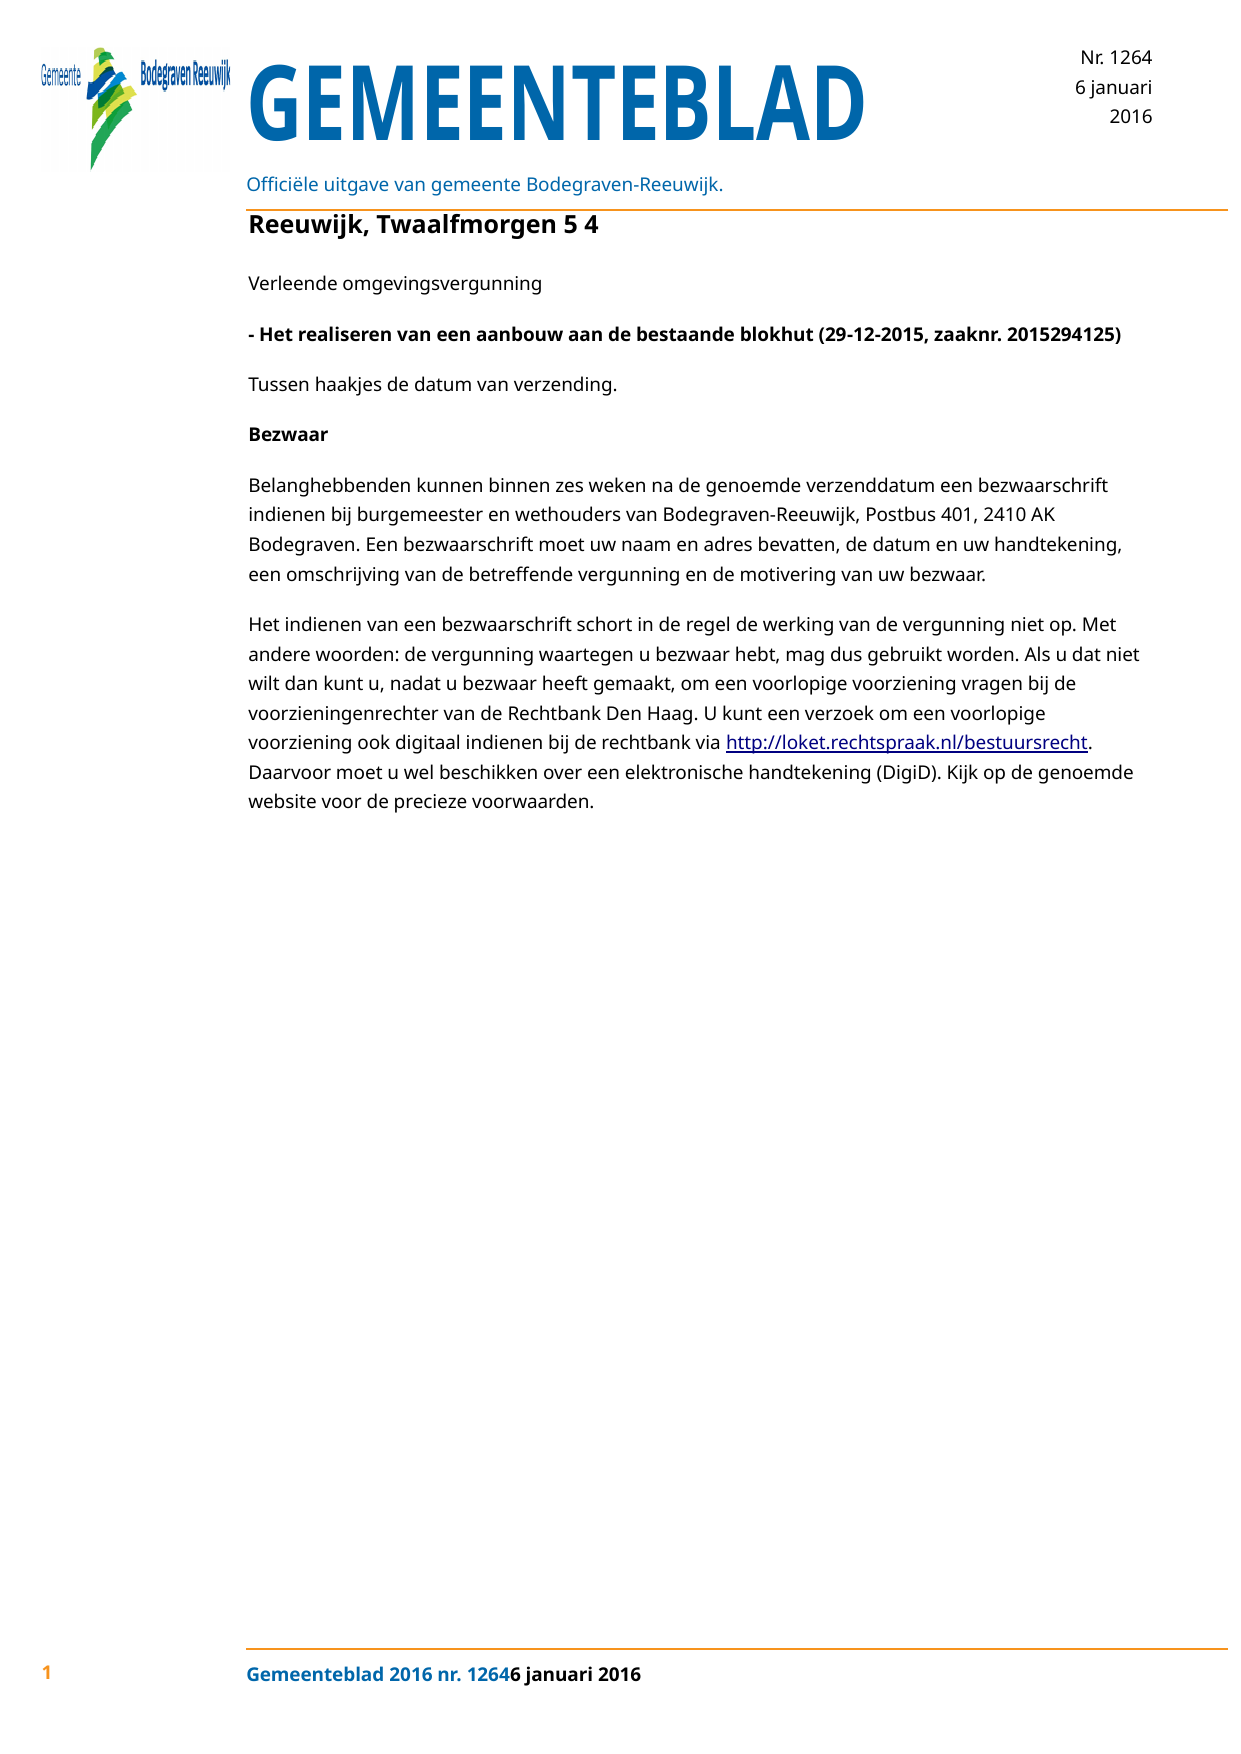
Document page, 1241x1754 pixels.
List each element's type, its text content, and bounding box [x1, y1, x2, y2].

text Belanghebbenden kunnen binnen zes weken na de genoemde verzenddatum een bezwaarschrift indienen bij burgemeester en wethouders van Bodegraven-Reeuwijk, Postbus 401, 2410 AK Bodegraven. Een bezwaarschrift moet uw naam en adres bevatten, de datum en uw handtekening, een omschrijving van de betreffende vergunning en de motivering van uw bezwaar. [248, 472, 1152, 586]
text Verleende omgevingsvergunning [248, 270, 1152, 296]
text Tussen haakjes de datum van verzending. [248, 371, 1152, 397]
text Het indienen van een bezwaarschrift schort in de regel de werking van de vergunning niet op. Met andere woorden: de vergunning waartegen u bezwaar hebt, mag dus gebruikt worden. Als u dat niet wilt dan kunt u, nadat u bezwaar heeft gemaakt, om een voorlopige voorziening vragen bij de voorzieningenrechter van de Rechtbank Den Haag. U kunt een verzoek om een voorlopige voorziening ook digitaal indienen bij de rechtbank via http://loket.rechtspraak.nl/bestuursrecht. Daarvoor moet u wel beschikken over een elektronische handtekening (DigiD). Kijk op de genoemde website voor de precieze voorwaarden. [248, 611, 1152, 814]
text Bezwaar [248, 422, 1152, 447]
picture [41, 47, 231, 172]
text - Het realiseren van een aanbouw aan de bestaande blokhut (29‑12‑2015, zaaknr. 2015294125) [248, 321, 1152, 346]
text Reeuwijk, Twaalfmorgen 5 4 [248, 211, 1152, 241]
